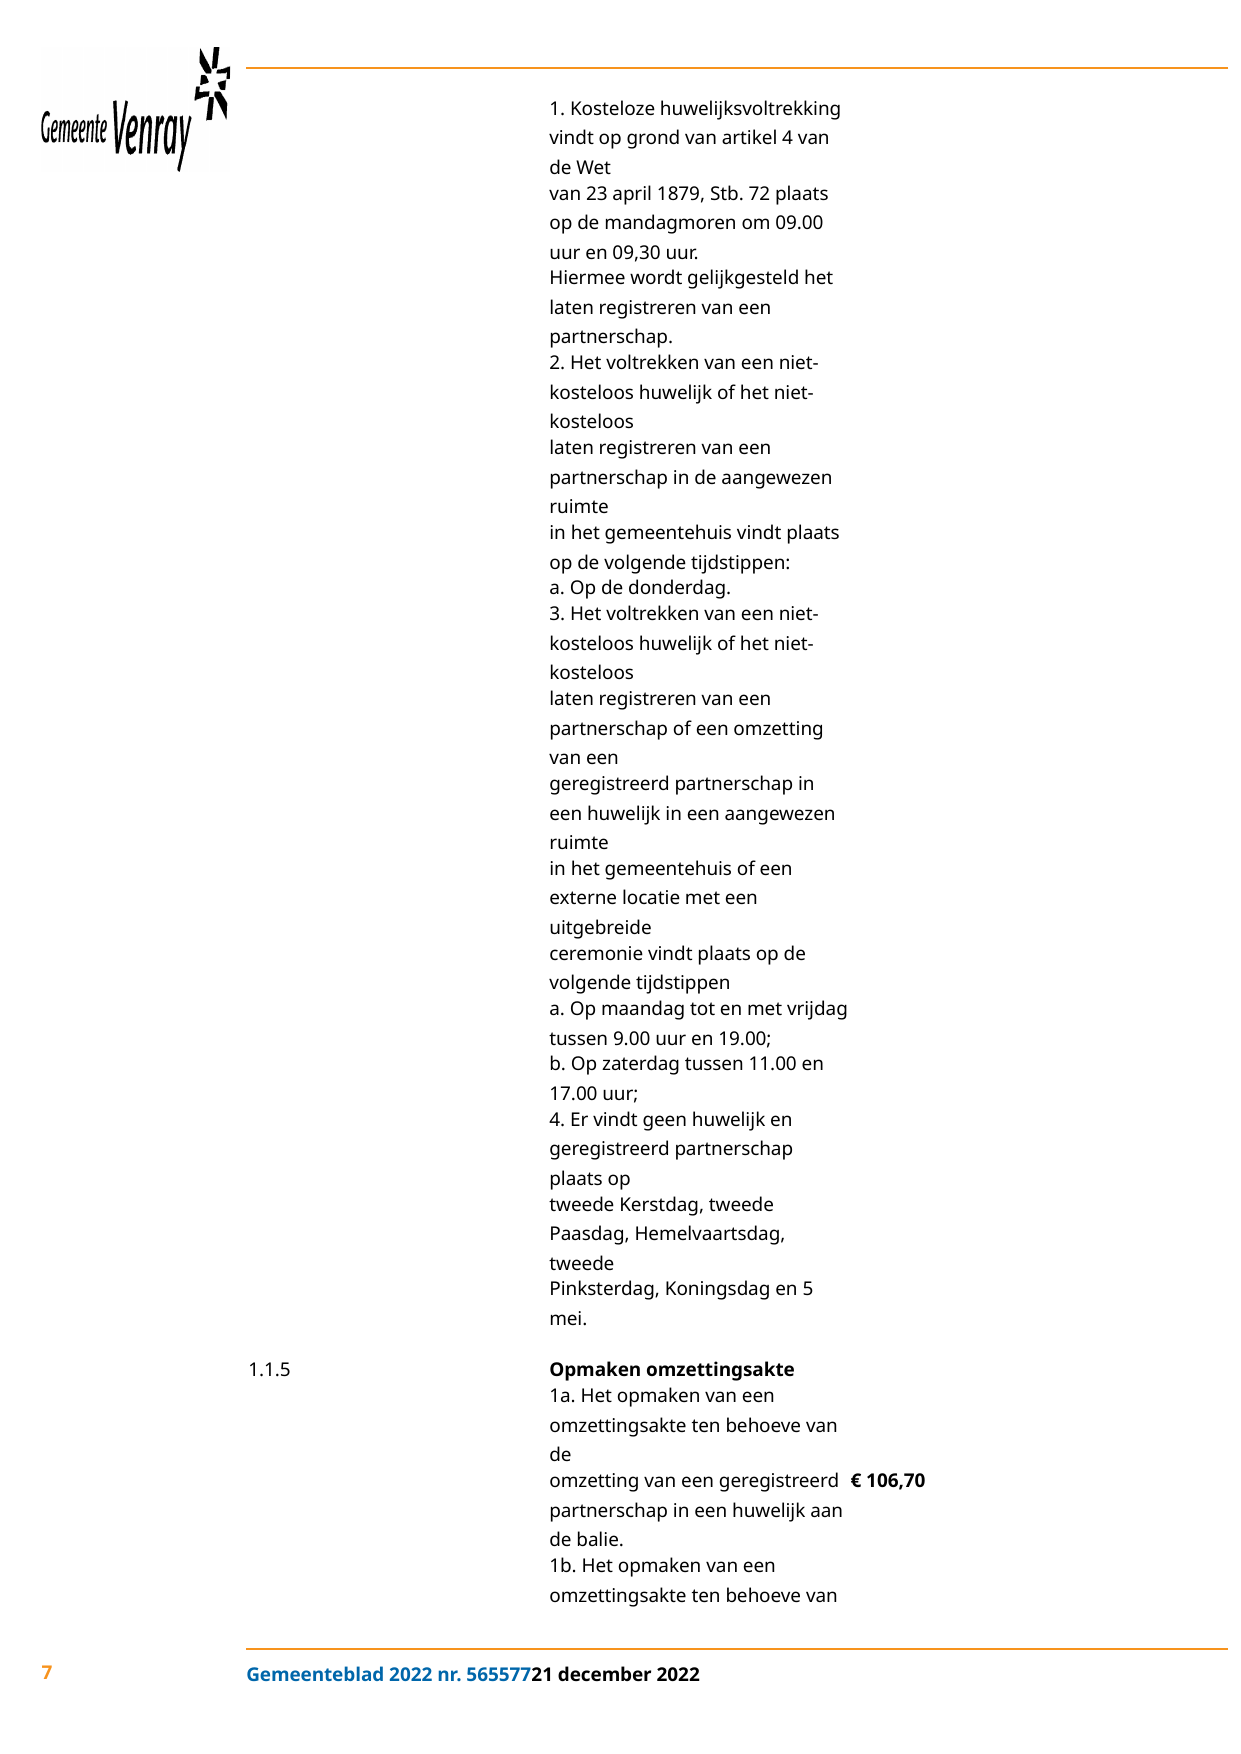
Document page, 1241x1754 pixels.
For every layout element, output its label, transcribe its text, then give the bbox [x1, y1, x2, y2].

table_cell [248, 600, 549, 685]
table_cell [248, 265, 549, 349]
table_cell [850, 855, 1152, 940]
table_cell [248, 1106, 549, 1191]
table_cell [248, 1383, 549, 1467]
table_cell 1a. Het opmaken van een omzettingsakte ten behoeve van de [549, 1383, 850, 1467]
table_cell [248, 855, 549, 940]
table_cell [248, 685, 549, 770]
table_cell 4. Er vindt geen huwelijk en geregistreerd partnerschap plaats op [549, 1106, 850, 1191]
table_cell [850, 350, 1152, 434]
table_cell [248, 575, 549, 600]
table_cell Pinksterdag, Koningsdag en 5 mei. [549, 1276, 850, 1331]
picture [41, 47, 231, 172]
table_cell [248, 95, 549, 180]
table_cell tweede Kerstdag, tweede Paasdag, Hemelvaartsdag, tweede [549, 1191, 850, 1276]
table_cell 1b. Het opmaken van een omzettingsakte ten behoeve van [549, 1552, 850, 1607]
table_cell [850, 770, 1152, 855]
table_cell 1.1.5 [248, 1357, 549, 1382]
table_cell in het gemeentehuis vindt plaats op de volgende tijdstippen: [549, 519, 850, 574]
table_cell [850, 1051, 1152, 1106]
table_cell [850, 575, 1152, 600]
table_cell in het gemeentehuis of een externe locatie met een uitgebreide [549, 855, 850, 940]
table_cell [549, 1331, 850, 1357]
table_cell [248, 940, 549, 995]
table_cell [850, 940, 1152, 995]
table_cell [850, 1331, 1152, 1357]
table_cell [850, 1191, 1152, 1276]
table_cell 1. Kosteloze huwelijksvoltrekking vindt op grond van artikel 4 van de Wet [549, 95, 850, 180]
table_cell [248, 1051, 549, 1106]
table_cell [248, 1276, 549, 1331]
table_cell b. Op zaterdag tussen 11.00 en 17.00 uur; [549, 1051, 850, 1106]
table_cell [850, 1383, 1152, 1467]
table_cell [248, 1467, 549, 1552]
table_cell omzetting van een geregistreerd partnerschap in een huwelijk aan de balie. [549, 1467, 850, 1552]
table_cell [248, 1331, 549, 1357]
table_cell [850, 519, 1152, 574]
table_cell [248, 770, 549, 855]
table_cell [850, 1552, 1152, 1607]
table_cell [850, 180, 1152, 264]
table_cell [850, 600, 1152, 685]
table_cell [248, 434, 549, 519]
table_cell geregistreerd partnerschap in een huwelijk in een aangewezen ruimte [549, 770, 850, 855]
table_cell ceremonie vindt plaats op de volgende tijdstippen [549, 940, 850, 995]
table_cell [850, 95, 1152, 180]
table_cell [248, 180, 549, 264]
table_cell [850, 685, 1152, 770]
table_cell [850, 1357, 1152, 1382]
table_cell [248, 1552, 549, 1607]
table_cell [248, 995, 549, 1051]
table_cell laten registreren van een partnerschap of een omzetting van een [549, 685, 850, 770]
table_cell [850, 1276, 1152, 1331]
table_cell Hiermee wordt gelijkgesteld het laten registreren van een partnerschap. [549, 265, 850, 349]
table_cell [850, 265, 1152, 349]
table_cell van 23 april 1879, Stb. 72 plaats op de mandagmoren om 09.00 uur en 09,30 uur. [549, 180, 850, 264]
table_cell € 106,70 [850, 1467, 1152, 1552]
table_cell laten registreren van een partnerschap in de aangewezen ruimte [549, 434, 850, 519]
table_cell [850, 1106, 1152, 1191]
table_cell [850, 995, 1152, 1051]
table_cell [248, 350, 549, 434]
table_cell a. Op maandag tot en met vrijdag tussen 9.00 uur en 19.00; [549, 995, 850, 1051]
table_cell 2. Het voltrekken van een niet-kosteloos huwelijk of het niet-kosteloos [549, 350, 850, 434]
table_cell Opmaken omzettingsakte [549, 1357, 850, 1382]
table_cell 3. Het voltrekken van een niet-kosteloos huwelijk of het niet-kosteloos [549, 600, 850, 685]
table_cell [850, 434, 1152, 519]
table_cell [248, 1191, 549, 1276]
table_cell a. Op de donderdag. [549, 575, 850, 600]
table_cell [248, 519, 549, 574]
